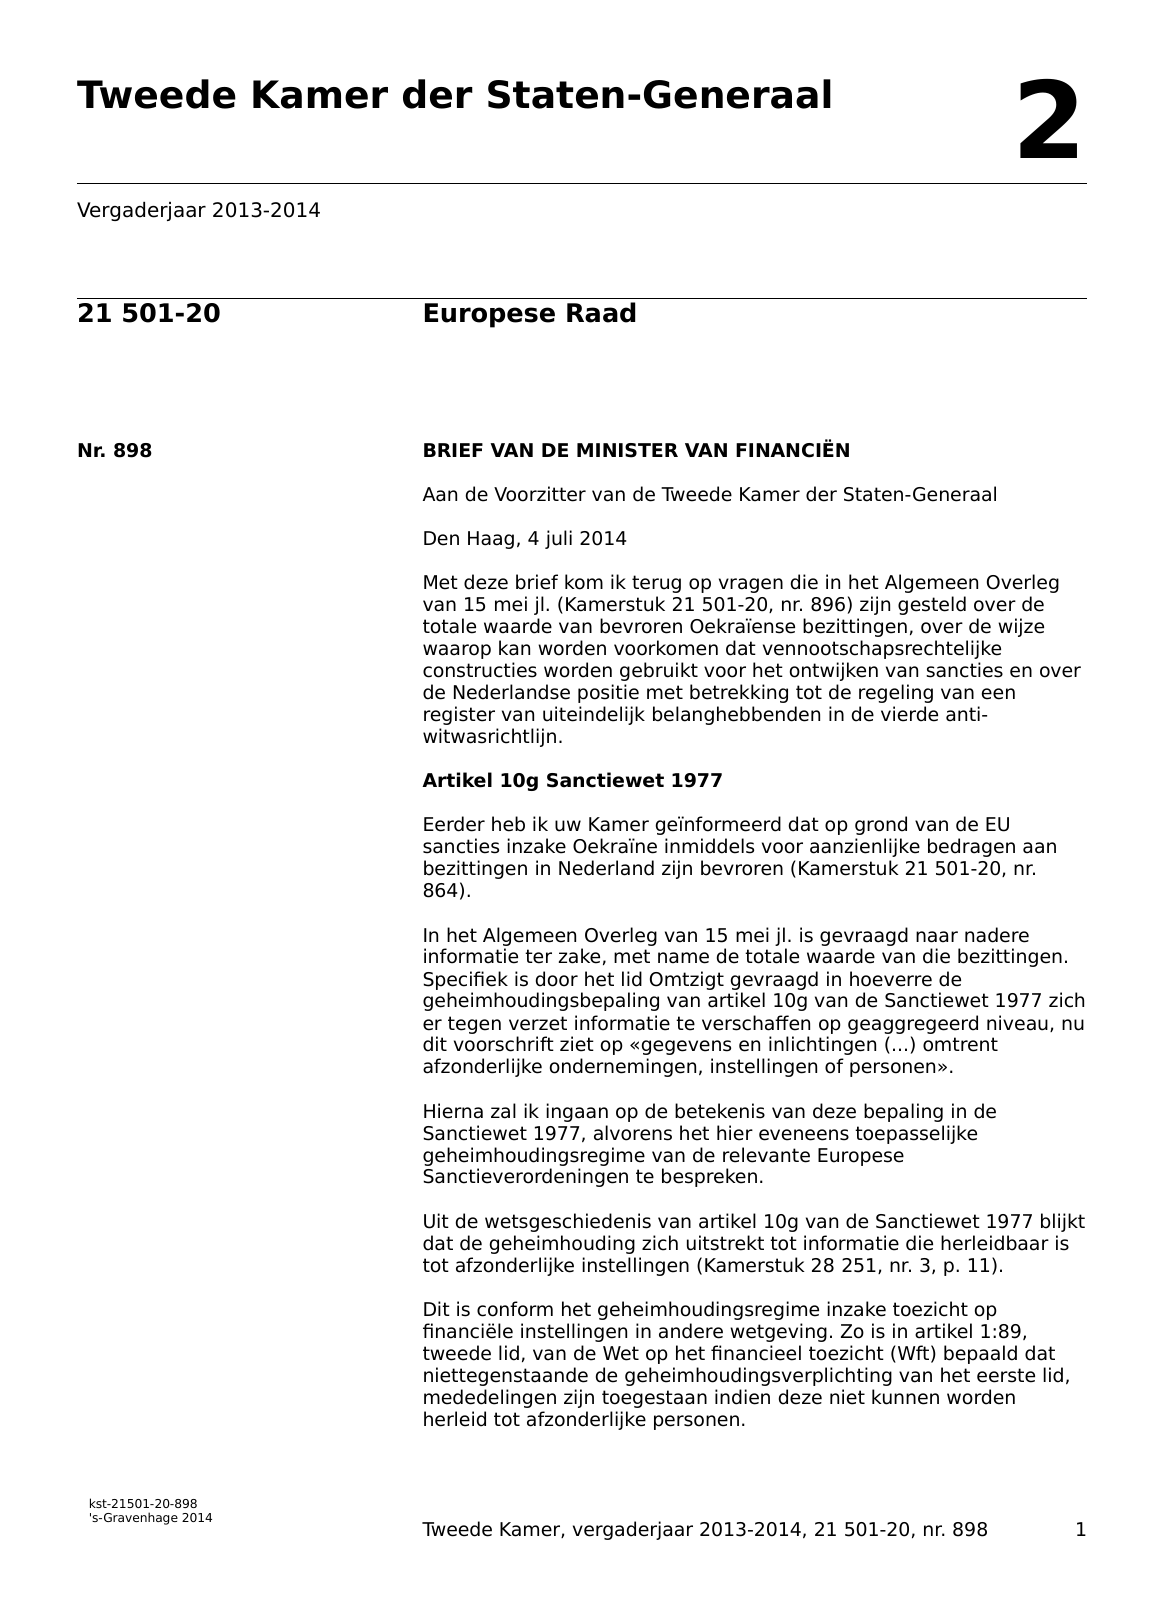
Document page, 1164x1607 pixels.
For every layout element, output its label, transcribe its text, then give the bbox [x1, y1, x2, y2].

text 's-Gravenhage 2014 [88, 1511, 323, 1525]
subtitle Nr. 898 BRIEF VAN DE MINISTER VAN FINANCIËN [77, 440, 1087, 462]
text Aan de Voorzitter van de Tweede Kamer der Staten-Generaal [422, 484, 1087, 506]
text kst-21501-20-898 [88, 1497, 323, 1511]
table_header 2 [886, 59, 1087, 183]
text Dit is conform het geheimhoudingsregime inzake toezicht op financiële instellingen in andere wetgeving. Zo is in artikel 1:89, tweede lid, van de Wet op het financieel toezicht (Wft) bepaald dat niettegenstaande de geheimhoudingsverplichting van het eerste lid, mededelingen zijn toegestaan indien deze niet kunnen worden herleid tot afzonderlijke personen. [422, 1299, 1087, 1431]
text Den Haag, 4 juli 2014 [422, 528, 1087, 550]
table_cell Vergaderjaar 2013-2014 [77, 184, 1087, 298]
text Eerder heb ik uw Kamer geïnformeerd dat op grond van de EU sancties inzake Oekraïne inmiddels voor aanzienlijke bedragen aan bezittingen in Nederland zijn bevroren (Kamerstuk 21 501-20, nr. 864). [422, 814, 1087, 902]
table_header Tweede Kamer der Staten-Generaal [77, 59, 886, 183]
text Uit de wetsgeschiedenis van artikel 10g van de Sanctiewet 1977 blijkt dat de geheimhouding zich uitstrekt tot informatie die herleidbaar is tot afzonderlijke instellingen (Kamerstuk 28 251, nr. 3, p. 11). [422, 1211, 1087, 1277]
text In het Algemeen Overleg van 15 mei jl. is gevraagd naar nadere informatie ter zake, met name de totale waarde van die bezittingen. Specifiek is door het lid Omtzigt gevraagd in hoeverre de geheimhoudingsbepaling van artikel 10g van de Sanctiewet 1977 zich er tegen verzet informatie te verschaffen op geaggregeerd niveau, nu dit voorschrift ziet op «gegevens en inlichtingen (...) omtrent afzonderlijke ondernemingen, instellingen of personen». [422, 924, 1087, 1078]
subtitle Artikel 10g Sanctiewet 1977 [422, 770, 1087, 792]
text Hierna zal ik ingaan op de betekenis van deze bepaling in de Sanctiewet 1977, alvorens het hier eveneens toepasselijke geheimhoudingsregime van de relevante Europese Sanctieverordeningen te bespreken. [422, 1101, 1087, 1188]
text Met deze brief kom ik terug op vragen die in het Algemeen Overleg van 15 mei jl. (Kamerstuk 21 501-20, nr. 896) zijn gesteld over de totale waarde van bevroren Oekraïense bezittingen, over de wijze waarop kan worden voorkomen dat vennootschapsrechtelijke constructies worden gebruikt voor het ontwijken van sancties en over de Nederlandse positie met betrekking tot de regeling van een register van uiteindelijk belanghebbenden in de vierde anti-witwasrichtlijn. [422, 572, 1087, 748]
subtitle 21 501-20 Europese Raad [77, 299, 1087, 329]
